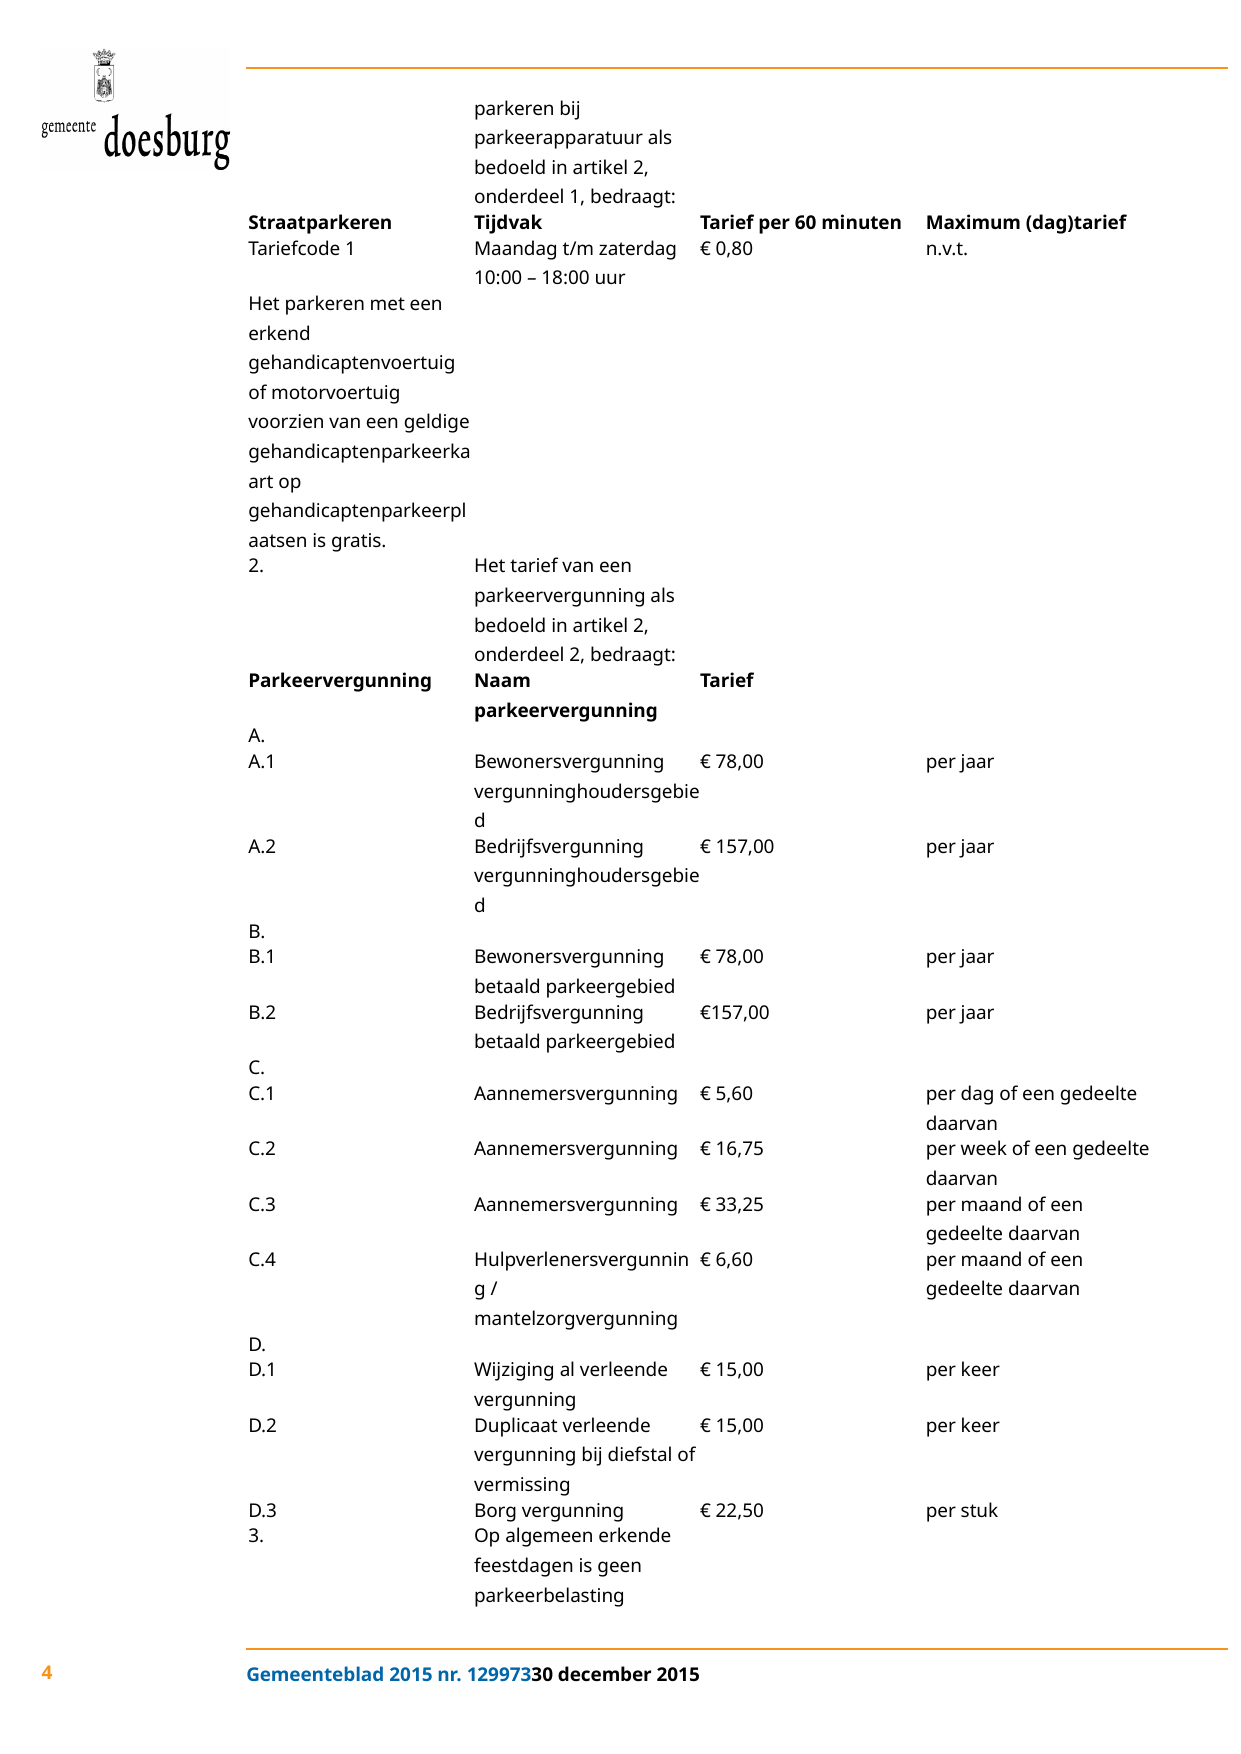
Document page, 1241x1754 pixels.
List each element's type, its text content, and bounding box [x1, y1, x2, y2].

table_cell € 16,75 [700, 1135, 926, 1191]
table_cell [248, 918, 474, 944]
table_cell [248, 1497, 474, 1523]
table_cell [248, 1246, 474, 1331]
table_cell [474, 918, 700, 944]
table_cell [700, 723, 926, 748]
table_cell Op algemeen erkende feestdagen is geen parkeerbelasting [474, 1523, 700, 1607]
table_cell € 0,80 [700, 235, 926, 290]
table_cell Het tarief van een parkeervergunning als bedoeld in artikel 2, onderdeel 2, bedraagt: [474, 553, 700, 667]
table_cell Hulpverlenersvergunning / mantelzorgvergunning [474, 1246, 700, 1331]
table_cell [248, 944, 474, 999]
table_cell € 78,00 [700, 748, 926, 833]
table_cell [248, 1054, 474, 1080]
table_cell Aannemersvergunning [474, 1135, 700, 1191]
table_cell per maand of een gedeelte daarvan [926, 1191, 1152, 1246]
table_cell per dag of een gedeelte daarvan [926, 1080, 1152, 1135]
table_header [700, 95, 926, 209]
table_cell [700, 1331, 926, 1357]
table_cell per maand of een gedeelte daarvan [926, 1246, 1152, 1331]
table_cell € 5,60 [700, 1080, 926, 1135]
table_cell Het parkeren met een erkend gehandicaptenvoertuig of motorvoertuig voorzien van een geldige gehandicaptenparkeerkaart op gehandicaptenparkeerplaatsen is gratis. [248, 290, 474, 553]
table_cell Maandag t/m zaterdag 10:00 – 18:00 uur [474, 235, 700, 290]
table_header parkeren bij parkeerapparatuur als bedoeld in artikel 2, onderdeel 1, bedraagt: [474, 95, 700, 209]
table_cell [474, 1054, 700, 1080]
table_cell [248, 1135, 474, 1191]
table_cell € 78,00 [700, 944, 926, 999]
table_cell Maximum (dag)tarief [926, 209, 1152, 235]
table_cell Bewonersvergunning vergunninghoudersgebied [474, 748, 700, 833]
table_cell Tarief per 60 minuten [700, 209, 926, 235]
table_cell [248, 833, 474, 918]
table_cell per stuk [926, 1497, 1152, 1523]
table_cell [248, 1412, 474, 1497]
table_cell per jaar [926, 999, 1152, 1054]
table_cell Bewonersvergunning betaald parkeergebied [474, 944, 700, 999]
table_cell [248, 999, 474, 1054]
table_cell Tijdvak [474, 209, 700, 235]
table_cell [248, 1080, 474, 1135]
table_cell per jaar [926, 833, 1152, 918]
table_cell per keer [926, 1357, 1152, 1412]
table_cell Bedrijfsvergunning vergunninghoudersgebied [474, 833, 700, 918]
table_cell Aannemersvergunning [474, 1191, 700, 1246]
table_cell Borg vergunning [474, 1497, 700, 1523]
table_cell Wijziging al verleende vergunning [474, 1357, 700, 1412]
table_cell € 157,00 [700, 833, 926, 918]
table_cell [926, 667, 1152, 722]
table_cell [474, 1331, 700, 1357]
table_cell [700, 553, 926, 667]
table_cell n.v.t. [926, 235, 1152, 290]
table_cell [248, 1331, 474, 1357]
table_cell per jaar [926, 748, 1152, 833]
table_cell [926, 553, 1152, 667]
table_cell [700, 1054, 926, 1080]
table_cell € 22,50 [700, 1497, 926, 1523]
table_header [248, 95, 474, 209]
table_cell per jaar [926, 944, 1152, 999]
picture [41, 47, 231, 172]
table_cell [248, 1191, 474, 1246]
table_cell per keer [926, 1412, 1152, 1497]
table_cell € 6,60 [700, 1246, 926, 1331]
table_cell € 33,25 [700, 1191, 926, 1246]
table_cell [248, 1523, 474, 1607]
table_cell Tariefcode 1 [248, 235, 474, 290]
table_cell Aannemersvergunning [474, 1080, 700, 1135]
table_cell Bedrijfsvergunning betaald parkeergebied [474, 999, 700, 1054]
table_header [926, 95, 1152, 209]
table_cell Naam parkeervergunning [474, 667, 700, 722]
table_cell € 15,00 [700, 1412, 926, 1497]
table_cell per week of een gedeelte daarvan [926, 1135, 1152, 1191]
table_cell [248, 1357, 474, 1412]
table_cell Parkeervergunning [248, 667, 474, 722]
table_cell [248, 748, 474, 833]
table_cell [248, 723, 474, 748]
table_cell Tarief [700, 667, 926, 722]
table_cell [248, 553, 474, 667]
table_cell [926, 918, 1152, 944]
table_cell €157,00 [700, 999, 926, 1054]
table_cell [926, 723, 1152, 748]
table_cell [926, 1054, 1152, 1080]
table_cell € 15,00 [700, 1357, 926, 1412]
table_cell Duplicaat verleende vergunning bij diefstal of vermissing [474, 1412, 700, 1497]
table_cell [700, 918, 926, 944]
table_cell Straatparkeren [248, 209, 474, 235]
table_cell [474, 723, 700, 748]
table_cell [926, 1331, 1152, 1357]
